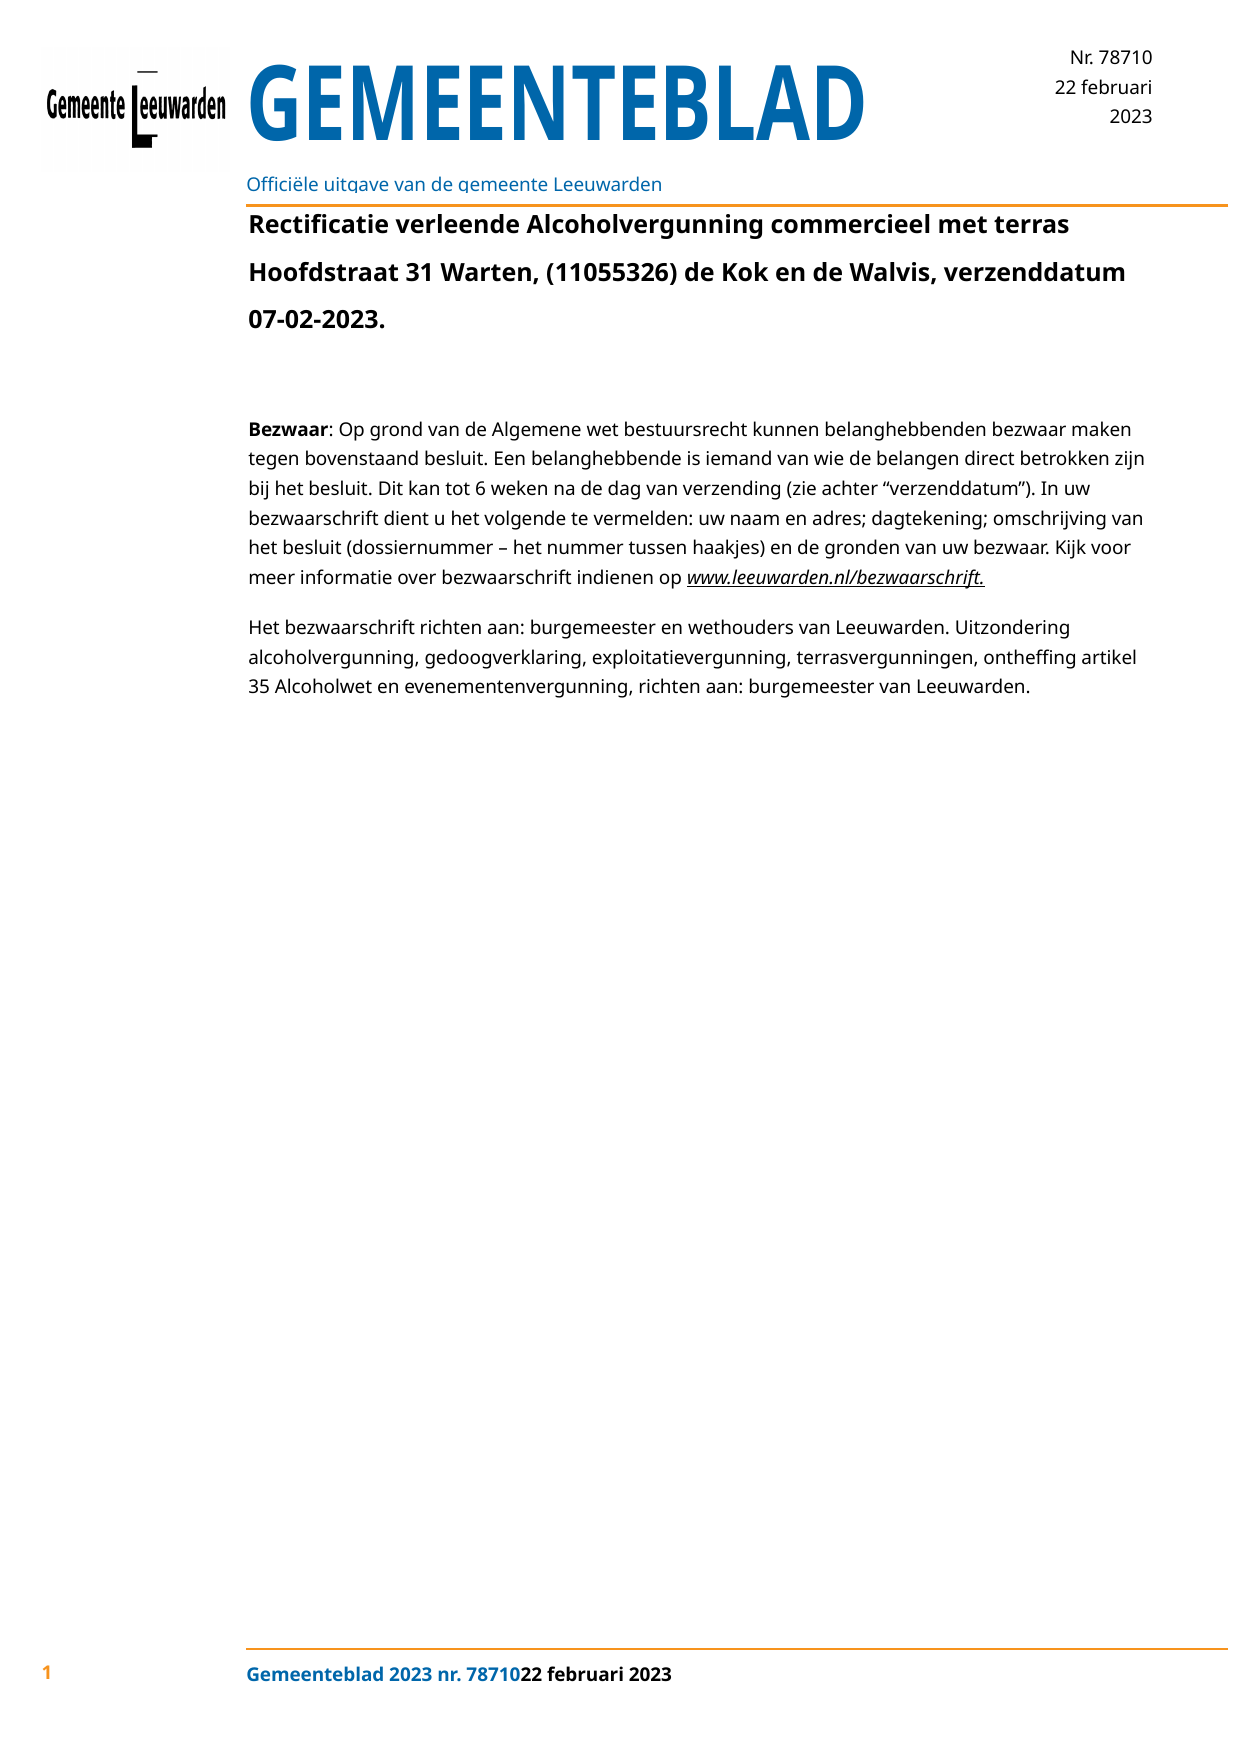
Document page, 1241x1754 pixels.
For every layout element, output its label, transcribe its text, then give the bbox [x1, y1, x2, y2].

picture [41, 47, 231, 172]
text Bezwaar: Op grond van de Algemene wet bestuursrecht kunnen belanghebbenden bezwaar maken tegen bovenstaand besluit. Een belanghebbende is iemand van wie de belangen direct betrokken zijn bij het besluit. Dit kan tot 6 weken na de dag van verzending (zie achter “verzenddatum”). In uw bezwaarschrift dient u het volgende te vermelden: uw naam en adres; dagtekening; omschrijving van het besluit (dossiernummer – het nummer tussen haakjes) en de gronden van uw bezwaar. Kijk voor meer informatie over bezwaarschrift indienen op www.leeuwarden.nl/bezwaarschrift. [248, 416, 1152, 589]
text Het bezwaarschrift richten aan: burgemeester en wethouders van Leeuwarden. Uitzondering alcoholvergunning, gedoogverklaring, exploitatievergunning, terrasvergunningen, ontheffing artikel 35 Alcoholwet en evenementenvergunning, richten aan: burgemeester van Leeuwarden. [248, 614, 1152, 699]
text Rectificatie verleende Alcoholvergunning commercieel met terras Hoofdstraat 31 Warten, (11055326) de Kok en de Walvis, verzenddatum 07-02-2023. [248, 207, 1152, 336]
